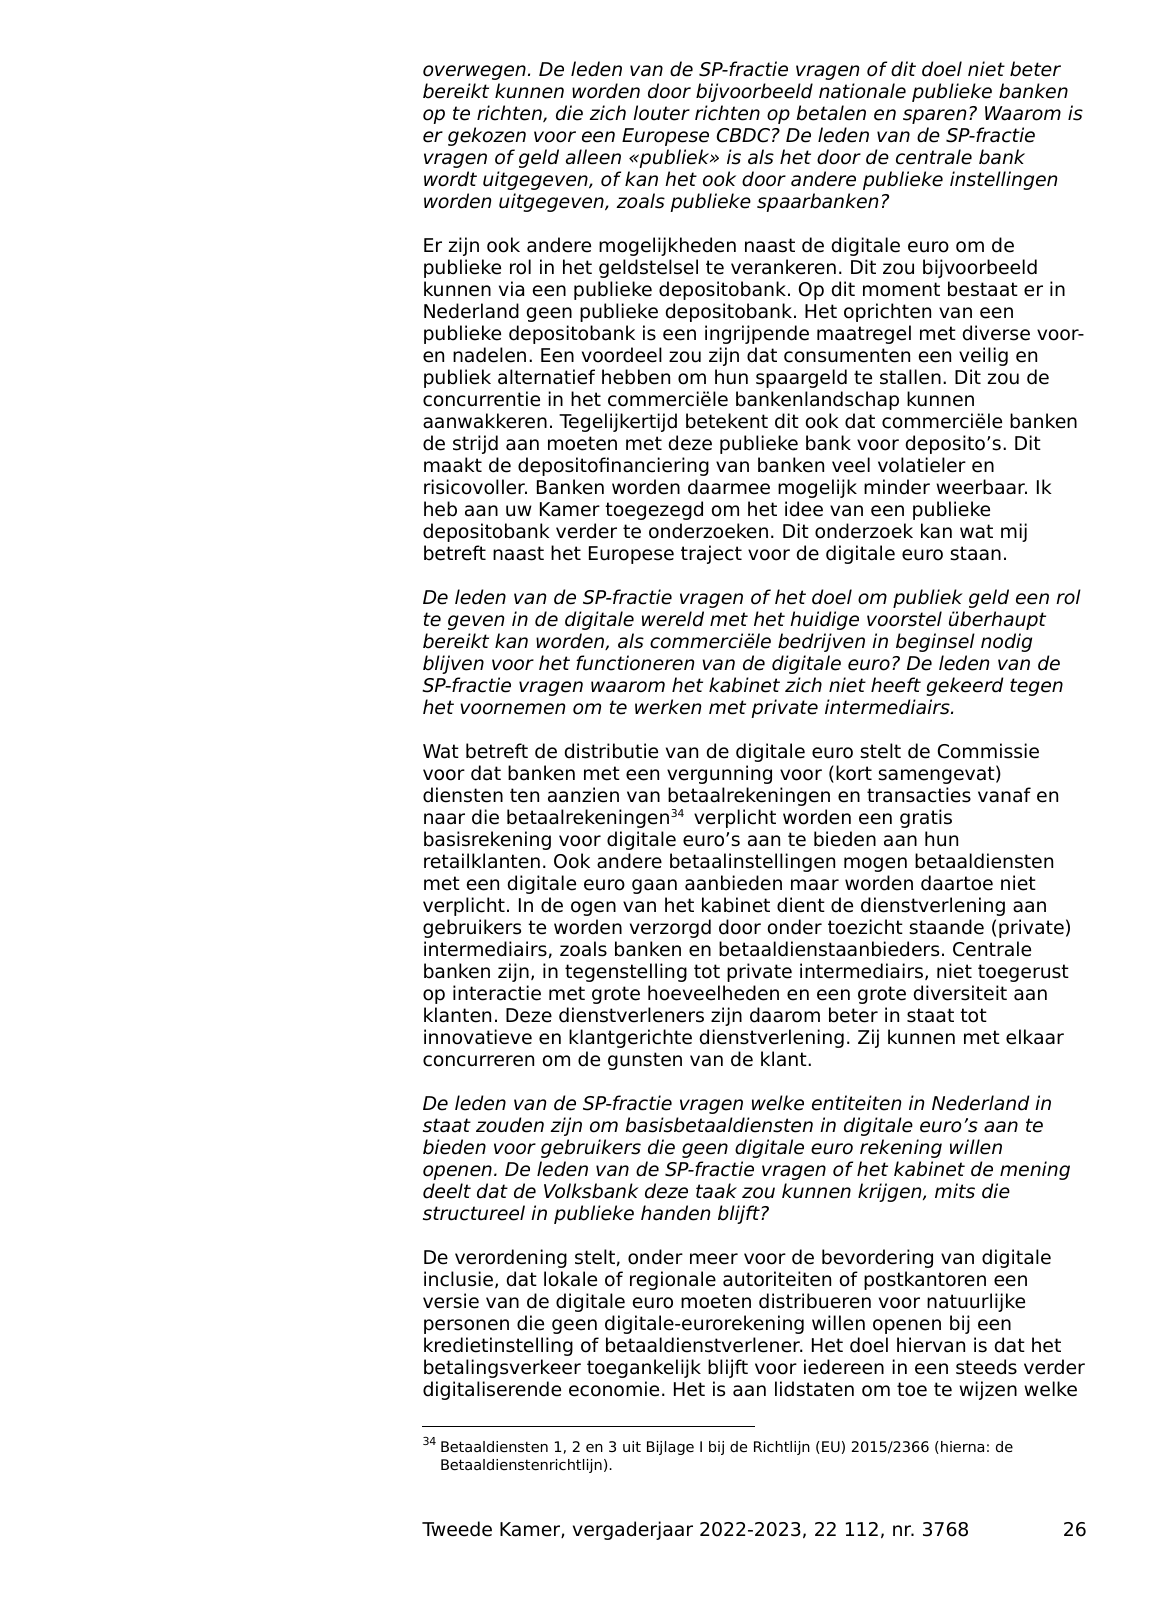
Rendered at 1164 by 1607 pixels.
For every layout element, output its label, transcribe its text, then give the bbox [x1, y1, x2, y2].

text De leden van de SP-fractie vragen of het doel om publiek geld een rol te geven in de digitale wereld met het huidige voorstel überhaupt bereikt kan worden, als commerciële bedrijven in beginsel nodig blijven voor het functioneren van de digitale euro? De leden van de SP-fractie vragen waarom het kabinet zich niet heeft gekeerd tegen het voornemen om te werken met private intermediairs. [422, 587, 1087, 719]
text De leden van de SP-fractie vragen welke entiteiten in Nederland in staat zouden zijn om basisbetaaldiensten in digitale euro’s aan te bieden voor gebruikers die geen digitale euro rekening willen openen. De leden van de SP-fractie vragen of het kabinet de mening deelt dat de Volksbank deze taak zou kunnen krijgen, mits die structureel in publieke handen blijft? [422, 1093, 1087, 1225]
text overwegen. De leden van de SP-fractie vragen of dit doel niet beter bereikt kunnen worden door bijvoorbeeld nationale publieke banken op te richten, die zich louter richten op betalen en sparen? Waarom is er gekozen voor een Europese CBDC? De leden van de SP-fractie vragen of geld alleen «publiek» is als het door de centrale bank wordt uitgegeven, of kan het ook door andere publieke instellingen worden uitgegeven, zoals publieke spaarbanken? [422, 59, 1087, 213]
text De verordening stelt, onder meer voor de bevordering van digitale inclusie, dat lokale of regionale autoriteiten of postkantoren een versie van de digitale euro moeten distribueren voor natuurlijke personen die geen digitale-eurorekening willen openen bij een kredietinstelling of betaaldienstverlener. Het doel hiervan is dat het betalingsverkeer toegankelijk blijft voor iedereen in een steeds verder digitaliserende economie. Het is aan lidstaten om toe te wijzen welke [422, 1247, 1087, 1401]
text Er zijn ook andere mogelijkheden naast de digitale euro om de publieke rol in het geldstelsel te verankeren. Dit zou bijvoorbeeld kunnen via een publieke depositobank. Op dit moment bestaat er in Nederland geen publieke depositobank. Het oprichten van een publieke depositobank is een ingrijpende maatregel met diverse voor- en nadelen. Een voordeel zou zijn dat consumenten een veilig en publiek alternatief hebben om hun spaargeld te stallen. Dit zou de concurrentie in het commerciële bankenlandschap kunnen aanwakkeren. Tegelijkertijd betekent dit ook dat commerciële banken de strijd aan moeten met deze publieke bank voor deposito’s. Dit maakt de depositofinanciering van banken veel volatieler en risicovoller. Banken worden daarmee mogelijk minder weerbaar. Ik heb aan uw Kamer toegezegd om het idee van een publieke depositobank verder te onderzoeken. Dit onderzoek kan wat mij betreft naast het Europese traject voor de digitale euro staan. [422, 235, 1087, 565]
text Wat betreft de distributie van de digitale euro stelt de Commissie voor dat banken met een vergunning voor (kort samengevat) diensten ten aanzien van betaalrekeningen en transacties vanaf en naar die betaalrekeningen verplicht worden een gratis basisrekening voor digitale euro’s aan te bieden aan hun retailklanten. Ook andere betaalinstellingen mogen betaaldiensten met een digitale euro gaan aanbieden maar worden daartoe niet verplicht. In de ogen van het kabinet dient de dienstverlening aan gebruikers te worden verzorgd door onder toezicht staande (private) intermediairs, zoals banken en betaaldienstaanbieders. Centrale banken zijn, in tegenstelling tot private intermediairs, niet toegerust op interactie met grote hoeveelheden en een grote diversiteit aan klanten. Deze dienstverleners zijn daarom beter in staat tot innovatieve en klantgerichte dienstverlening. Zij kunnen met elkaar concurreren om de gunsten van de klant. [422, 741, 1087, 1071]
text Betaaldiensten 1, 2 en 3 uit Bijlage I bij de Richtlijn (EU) 2015/2366 (hierna: de Betaaldienstenrichtlijn). [422, 1435, 1087, 1474]
